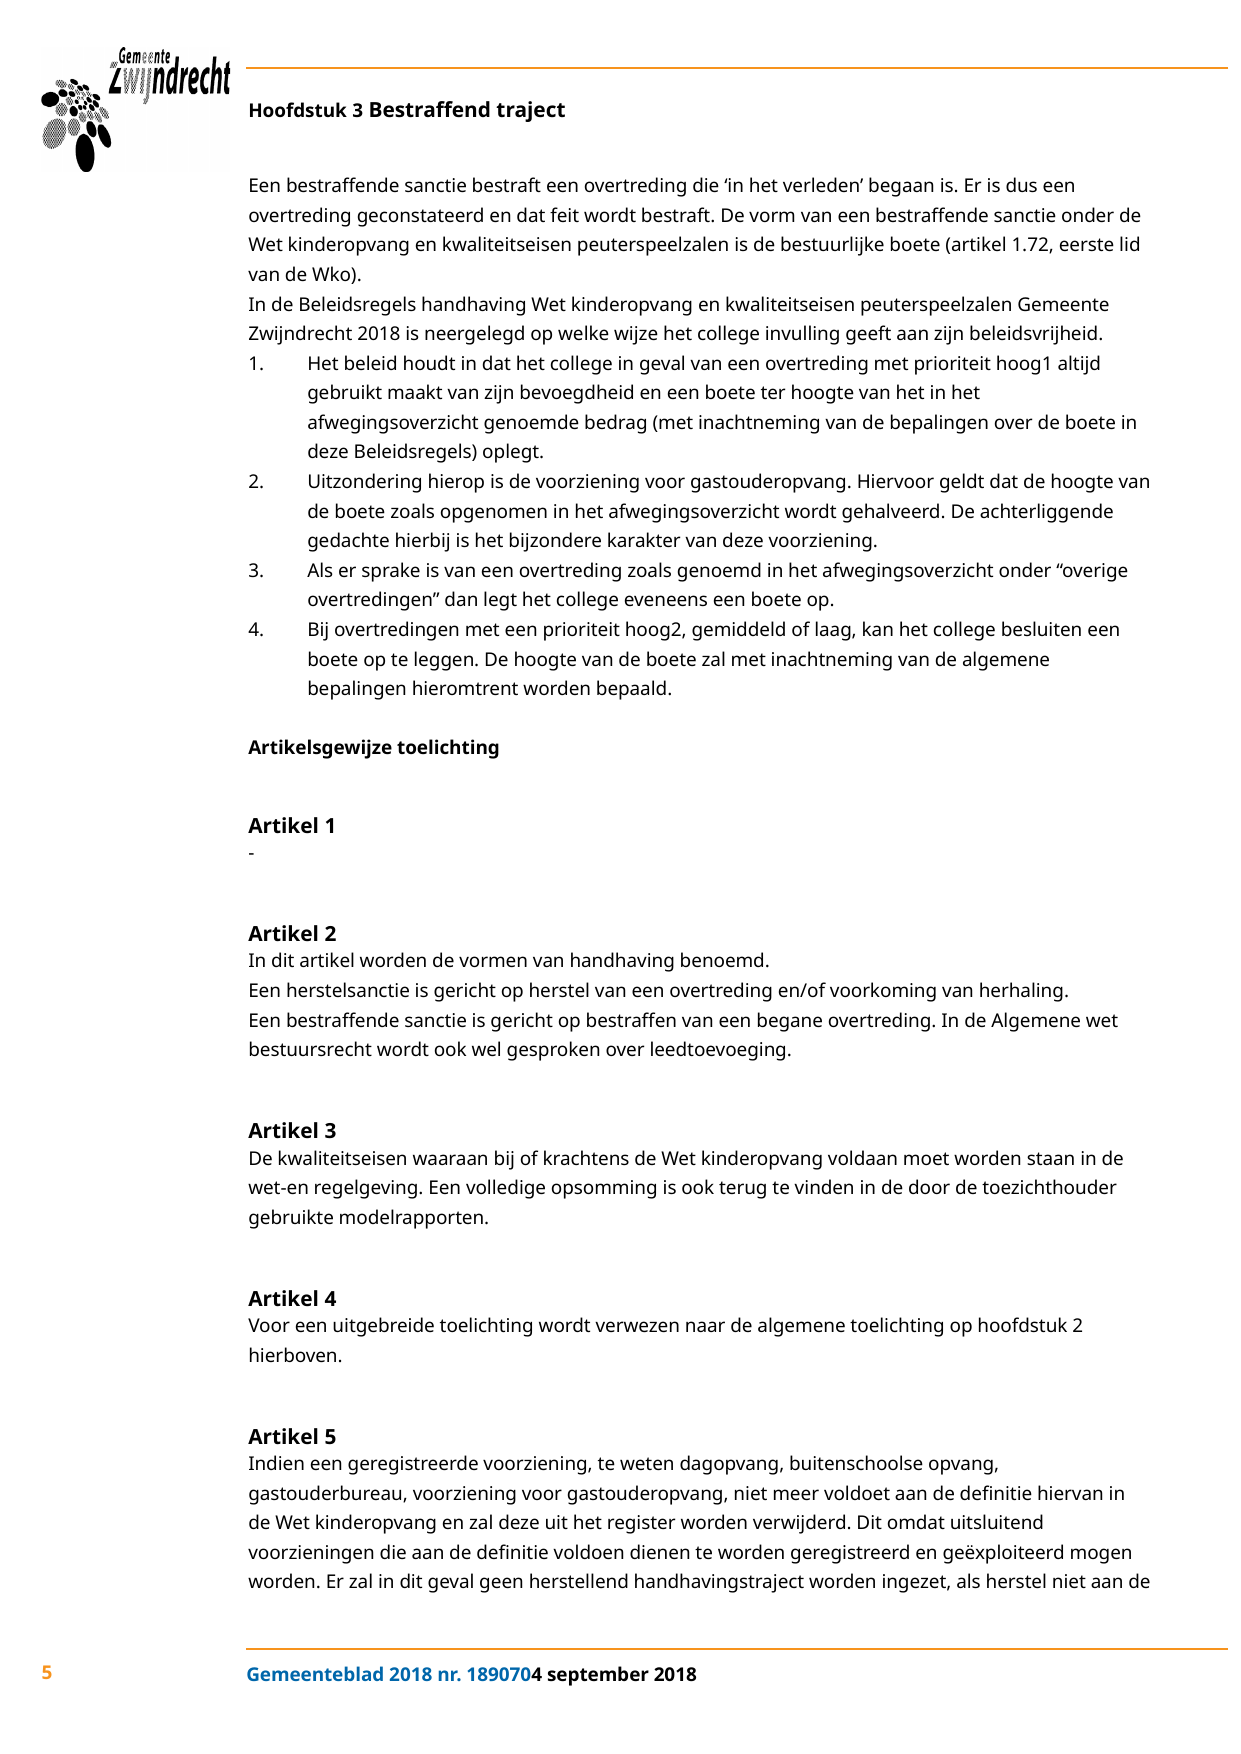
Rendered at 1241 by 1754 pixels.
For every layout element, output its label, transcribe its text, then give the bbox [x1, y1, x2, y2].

text Artikel 5 [248, 1422, 1152, 1450]
text Voor een uitgebreide toelichting wordt verwezen naar de algemene toelichting op hoofdstuk 2 hierboven. [248, 1312, 1152, 1368]
list Bij overtredingen met een prioriteit hoog2, gemiddeld of laag, kan het college besluiten een boete op te leggen. De hoogte van de boete zal met inachtneming van de algemene bepalingen hieromtrent worden bepaald. [248, 616, 1152, 701]
text Indien een geregistreerde voorziening, te weten dagopvang, buitenschoolse opvang, gastouderbureau, voorziening voor gastouderopvang, niet meer voldoet aan de definitie hiervan in de Wet kinderopvang en zal deze uit het register worden verwijderd. Dit omdat uitsluitend voorzieningen die aan de definitie voldoen dienen te worden geregistreerd en geëxploiteerd mogen worden. Er zal in dit geval geen herstellend handhavingstraject worden ingezet, als herstel niet aan de [248, 1450, 1152, 1594]
text In dit artikel worden de vormen van handhaving benoemd. [248, 948, 1152, 973]
list Uitzondering hierop is de voorziening voor gastouderopvang. Hiervoor geldt dat de hoogte van de boete zoals opgenomen in het afwegingsoverzicht wordt gehalveerd. De achterliggende gedachte hierbij is het bijzondere karakter van deze voorziening. [248, 468, 1152, 553]
text In de Beleidsregels handhaving Wet kinderopvang en kwaliteitseisen peuterspeelzalen Gemeente Zwijndrecht 2018 is neergelegd op welke wijze het college invulling geeft aan zijn beleidsvrijheid. [248, 291, 1152, 346]
text Artikel 4 [248, 1284, 1152, 1312]
text Een herstelsanctie is gericht op herstel van een overtreding en/of voorkoming van herhaling. [248, 977, 1152, 1003]
text Artikel 2 [248, 919, 1152, 948]
text Artikelsgewijze toelichting [248, 734, 1152, 760]
picture [41, 47, 231, 172]
text Artikel 3 [248, 1116, 1152, 1145]
list Het beleid houdt in dat het college in geval van een overtreding met prioriteit hoog1 altijd gebruikt maakt van zijn bevoegdheid en een boete ter hoogte van het in het afwegingsoverzicht genoemde bedrag (met inachtneming van de bepalingen over de boete in deze Beleidsregels) oplegt. [248, 350, 1152, 464]
text - [248, 839, 1152, 865]
list Als er sprake is van een overtreding zoals genoemd in het afwegingsoverzicht onder “overige overtredingen” dan legt het college eveneens een boete op. [248, 557, 1152, 612]
text De kwaliteitseisen waaraan bij of krachtens de Wet kinderopvang voldaan moet worden staan in de wet-en regelgeving. Een volledige opsomming is ook terug te vinden in de door de toezichthouder gebruikte modelrapporten. [248, 1145, 1152, 1230]
text Artikel 1 [248, 811, 1152, 839]
text Een bestraffende sanctie is gericht op bestraffen van een begane overtreding. In de Algemene wet bestuursrecht wordt ook wel gesproken over leedtoevoeging. [248, 1007, 1152, 1062]
text Een bestraffende sanctie bestraft een overtreding die ‘in het verleden’ begaan is. Er is dus een overtreding geconstateerd en dat feit wordt bestraft. De vorm van een bestraffende sanctie onder de Wet kinderopvang en kwaliteitseisen peuterspeelzalen is de bestuurlijke boete (artikel 1.72, eerste lid van de Wko). [248, 172, 1152, 287]
text Hoofdstuk 3 Bestraffend traject [248, 95, 1152, 123]
